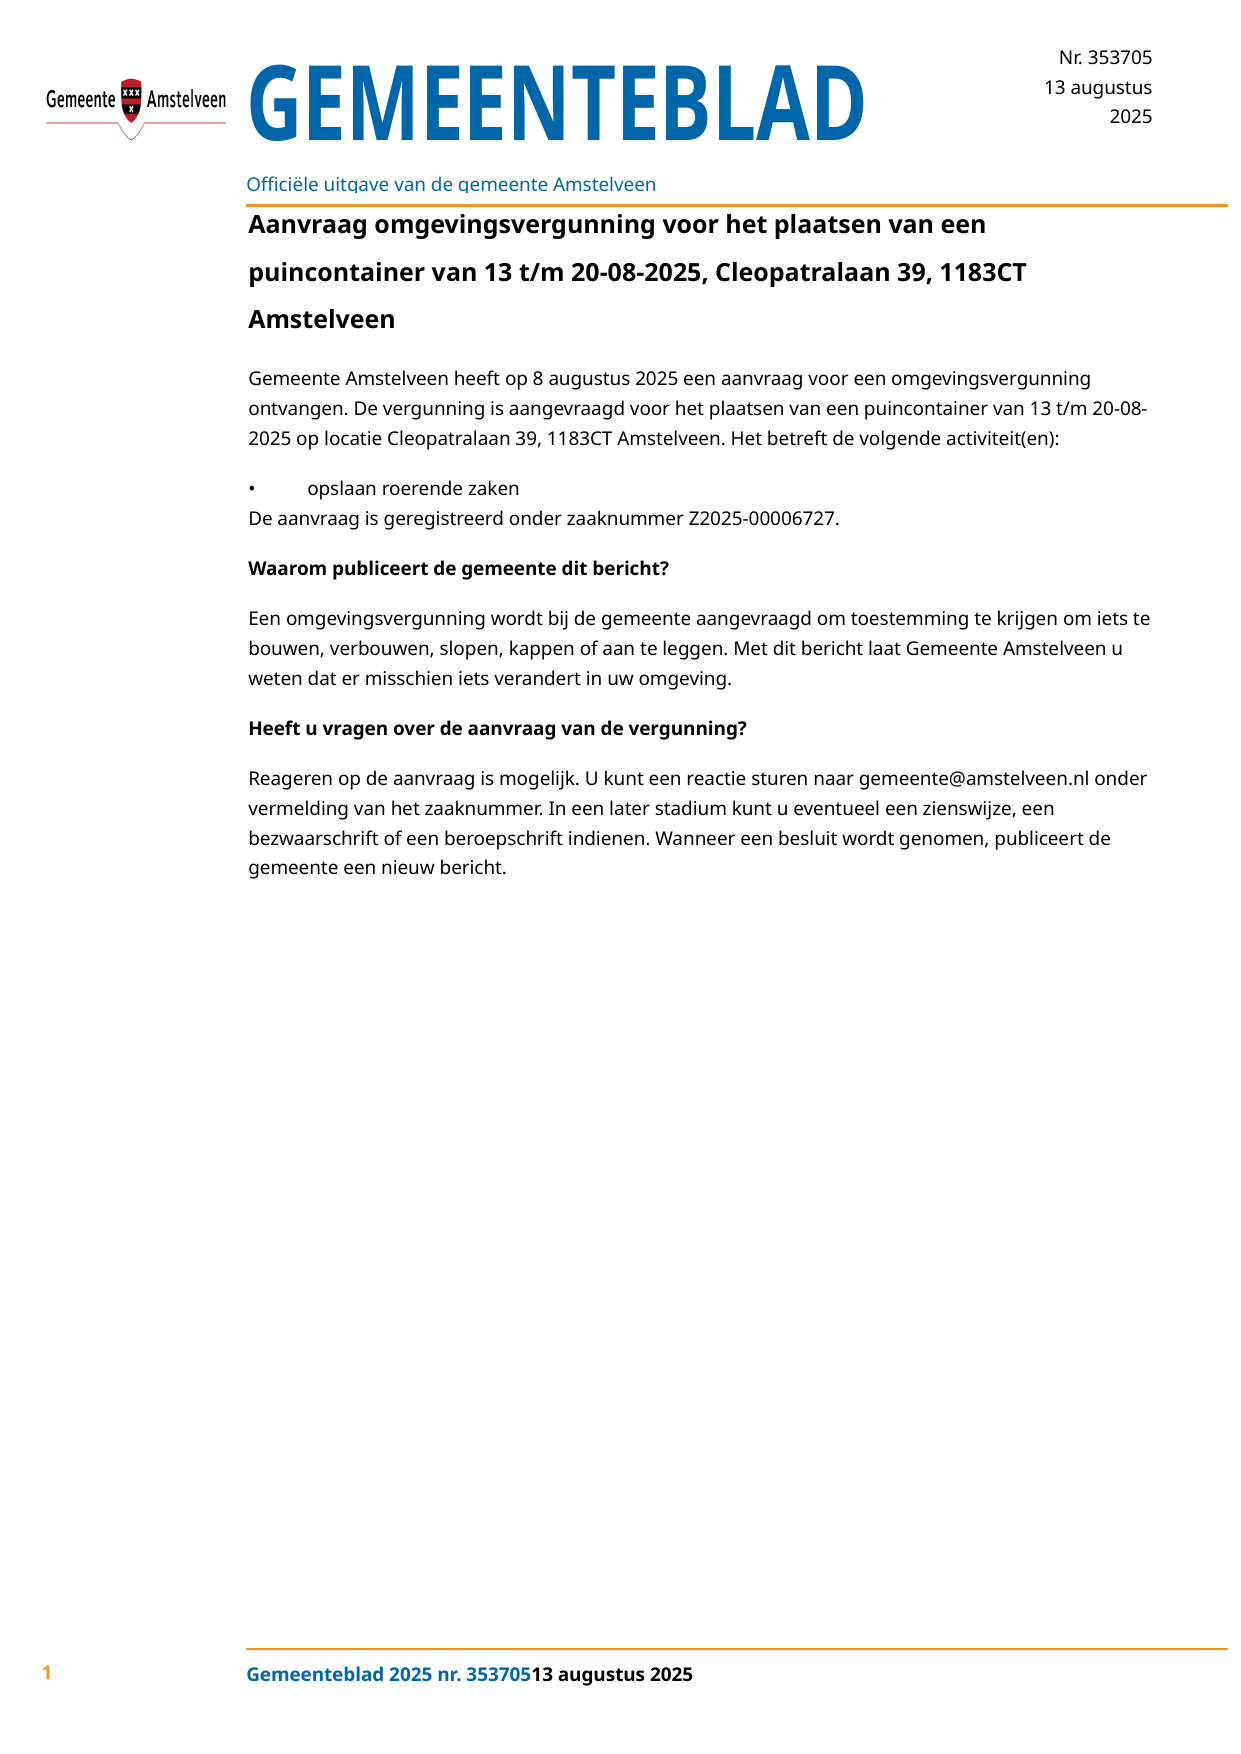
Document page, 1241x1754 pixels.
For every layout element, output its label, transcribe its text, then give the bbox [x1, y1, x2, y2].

list opslaan roerende zaken [248, 475, 1152, 501]
text Gemeente Amstelveen heeft op 8 augustus 2025 een aanvraag voor een omgevingsvergunning ontvangen. De vergunning is aangevraagd voor het plaatsen van een puincontainer van 13 t/m 20-08-2025 op locatie Cleopatralaan 39, 1183CT Amstelveen. Het betreft de volgende activiteit(en): [248, 366, 1152, 450]
text Aanvraag omgevingsvergunning voor het plaatsen van een puincontainer van 13 t/m 20-08-2025, Cleopatralaan 39, 1183CT Amstelveen [248, 207, 1152, 336]
text Waarom publiceert de gemeente dit bericht? [248, 555, 1152, 581]
picture [41, 47, 231, 172]
text Een omgevingsvergunning wordt bij de gemeente aangevraagd om toestemming te krijgen om iets te bouwen, verbouwen, slopen, kappen of aan te leggen. Met dit bericht laat Gemeente Amstelveen u weten dat er misschien iets verandert in uw omgeving. [248, 606, 1152, 690]
text Heeft u vragen over de aanvraag van de vergunning? [248, 715, 1152, 741]
text De aanvraag is geregistreerd onder zaaknummer Z2025-00006727. [248, 505, 1152, 530]
text Reageren op de aanvraag is mogelijk. U kunt een reactie sturen naar gemeente@amstelveen.nl onder vermelding van het zaaknummer. In een later stadium kunt u eventueel een zienswijze, een bezwaarschrift of een beroepschrift indienen. Wanneer een besluit wordt genomen, publiceert de gemeente een nieuw bericht. [248, 766, 1152, 880]
